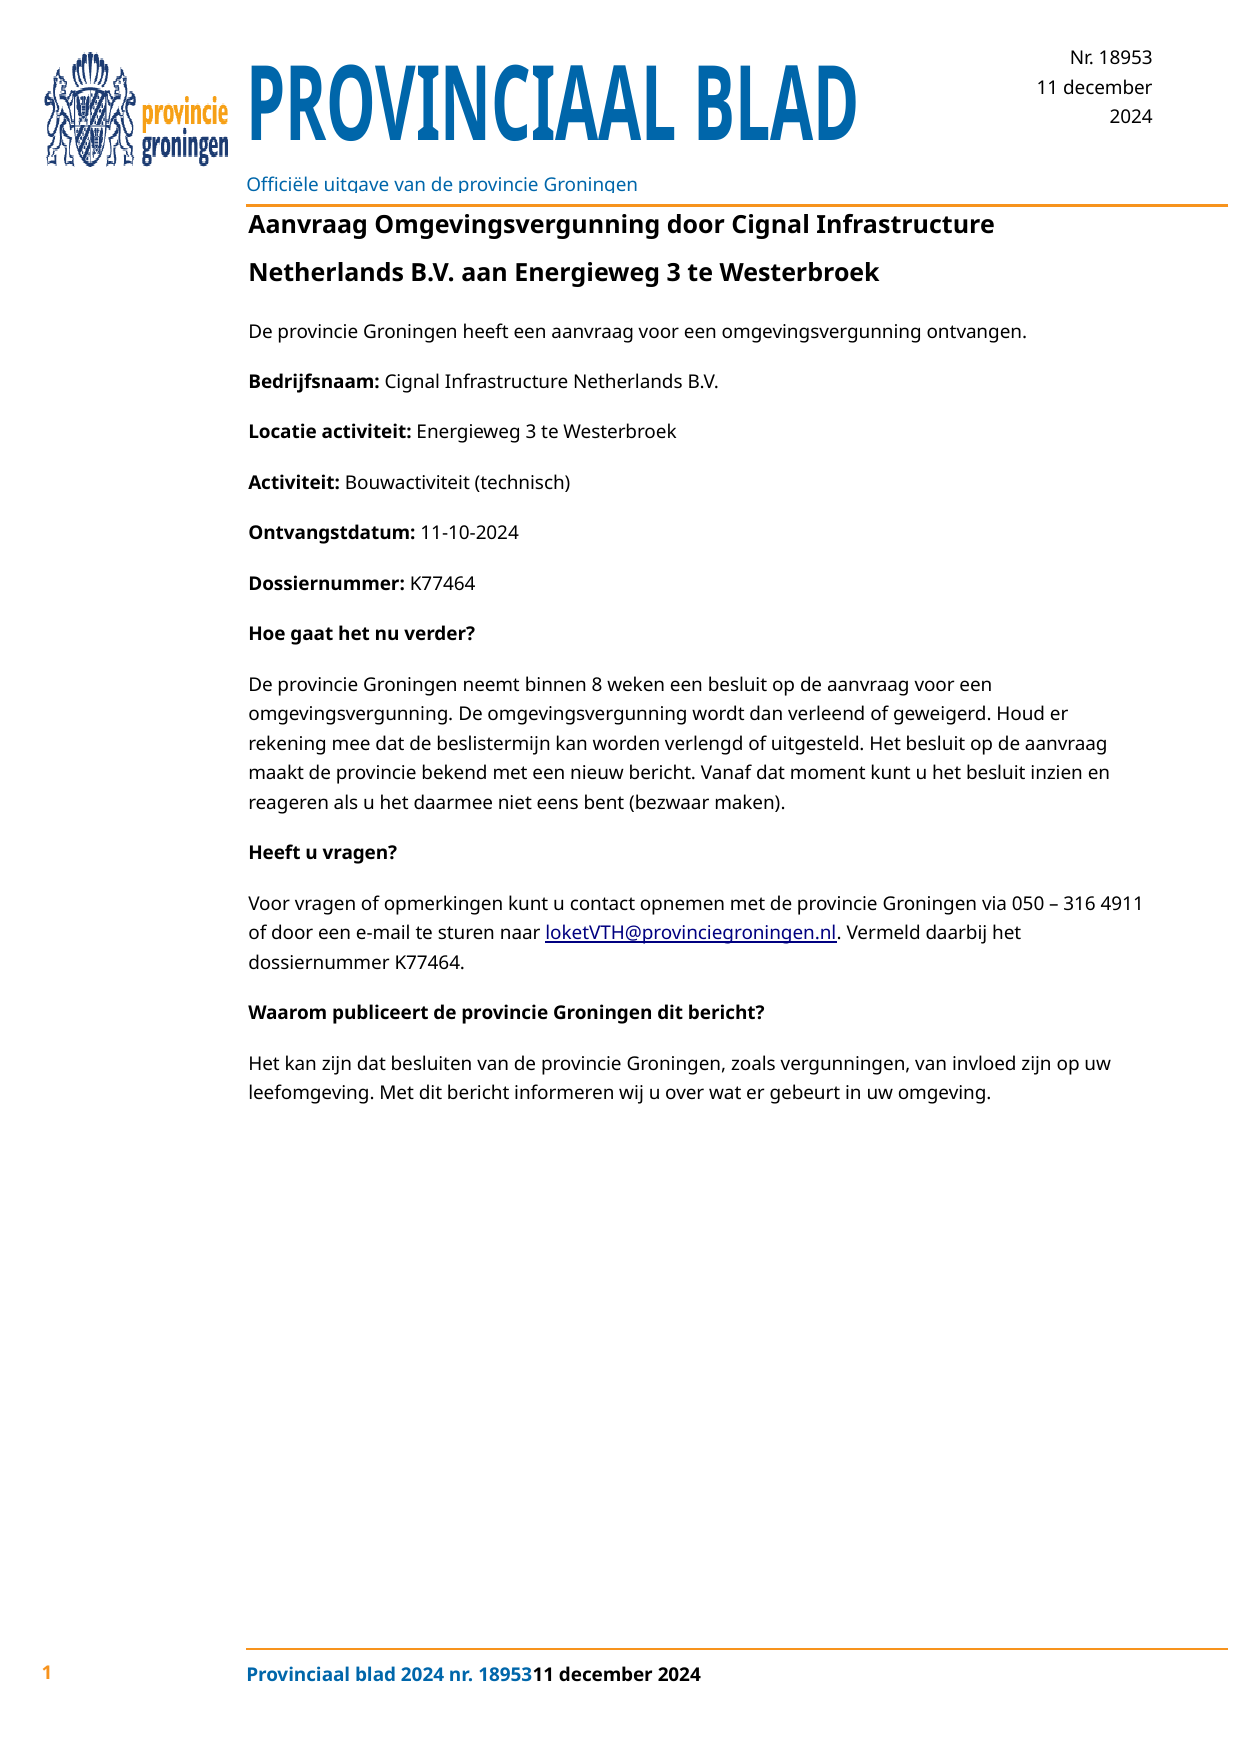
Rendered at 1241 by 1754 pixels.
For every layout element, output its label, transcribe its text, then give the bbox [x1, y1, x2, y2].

text Voor vragen of opmerkingen kunt u contact opnemen met de provincie Groningen via 050 – 316 4911 of door een e-mail te sturen naar loketVTH@provinciegroningen.nl. Vermeld daarbij het dossiernummer K77464. [248, 890, 1152, 975]
text Bedrijfsnaam: Cignal Infrastructure Netherlands B.V. [248, 368, 1152, 394]
text Activiteit: Bouwactiviteit (technisch) [248, 469, 1152, 495]
text Hoe gaat het nu verder? [248, 620, 1152, 646]
text De provincie Groningen neemt binnen 8 weken een besluit op de aanvraag voor een omgevingsvergunning. De omgevingsvergunning wordt dan verleend of geweigerd. Houd er rekening mee dat de beslistermijn kan worden verlengd of uitgesteld. Het besluit op de aanvraag maakt de provincie bekend met een nieuw bericht. Vanaf dat moment kunt u het besluit inzien en reageren als u het daarmee niet eens bent (bezwaar maken). [248, 671, 1152, 815]
text Locatie activiteit: Energieweg 3 te Westerbroek [248, 419, 1152, 444]
text Dossiernummer: K77464 [248, 570, 1152, 596]
text Ontvangstdatum: 11-10-2024 [248, 519, 1152, 545]
text Waarom publiceert de provincie Groningen dit bericht? [248, 999, 1152, 1025]
picture [41, 47, 231, 172]
text De provincie Groningen heeft een aanvraag voor een omgevingsvergunning ontvangen. [248, 318, 1152, 344]
text Aanvraag Omgevingsvergunning door Cignal Infrastructure Netherlands B.V. aan Energieweg 3 te Westerbroek [248, 207, 1152, 288]
text Het kan zijn dat besluiten van de provincie Groningen, zoals vergunningen, van invloed zijn op uw leefomgeving. Met dit bericht informeren wij u over wat er gebeurt in uw omgeving. [248, 1050, 1152, 1105]
text Heeft u vragen? [248, 839, 1152, 865]
